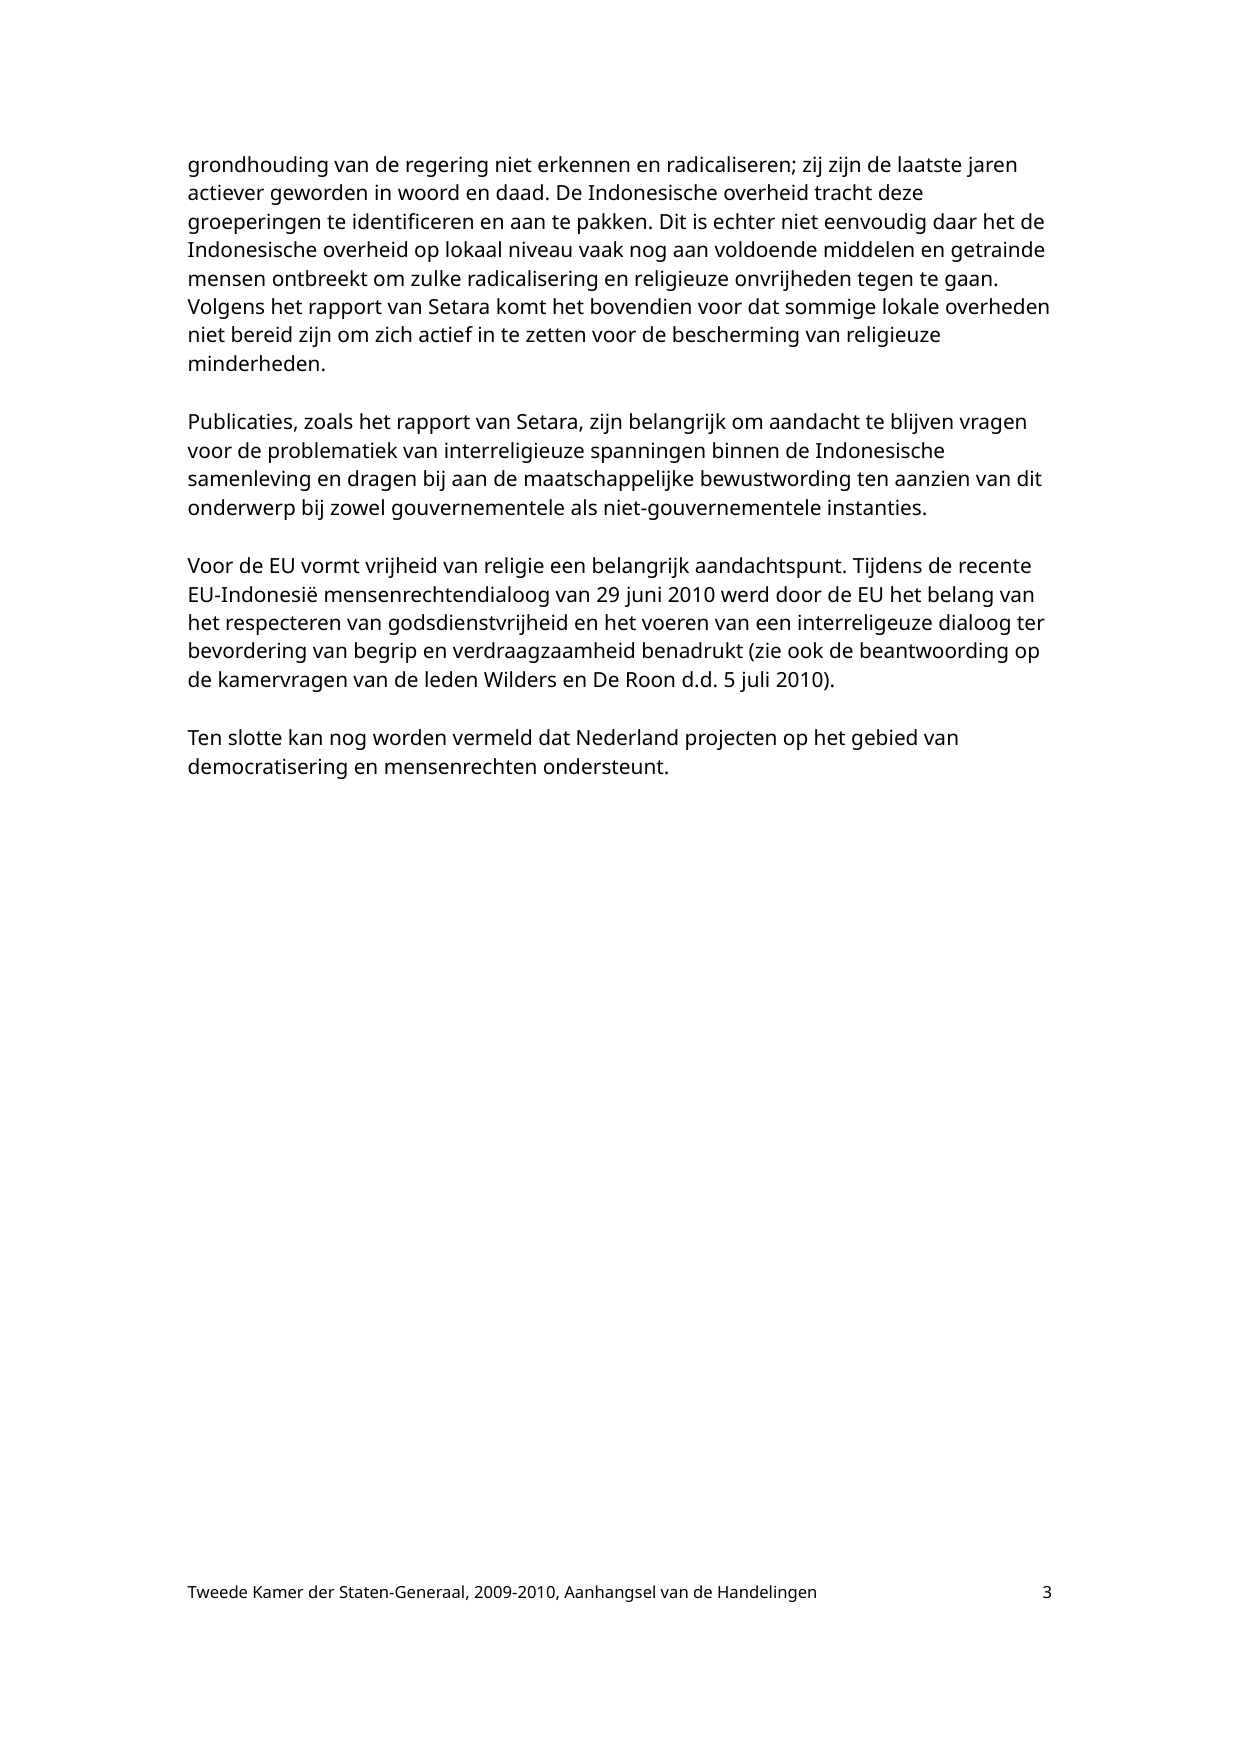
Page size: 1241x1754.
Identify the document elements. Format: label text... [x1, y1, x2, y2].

text Ten slotte kan nog worden vermeld dat Nederland projecten op het gebied van democratisering en mensenrechten ondersteunt. [187, 723, 1053, 780]
text Voor de EU vormt vrijheid van religie een belangrijk aandachtspunt. Tijdens de recente EU-Indonesië mensenrechtendialoog van 29 juni 2010 werd door de EU het belang van het respecteren van godsdienstvrijheid en het voeren van een interreligeuze dialoog ter bevordering van begrip en verdraagzaamheid benadrukt (zie ook de beantwoording op de kamervragen van de leden Wilders en De Roon d.d. 5 juli 2010). [187, 551, 1053, 693]
text grondhouding van de regering niet erkennen en radicaliseren; zij zijn de laatste jaren actiever geworden in woord en daad. De Indonesische overheid tracht deze groeperingen te identificeren en aan te pakken. Dit is echter niet eenvoudig daar het de Indonesische overheid op lokaal niveau vaak nog aan voldoende middelen en getrainde mensen ontbreekt om zulke radicalisering en religieuze onvrijheden tegen te gaan. Volgens het rapport van Setara komt het bovendien voor dat sommige lokale overheden niet bereid zijn om zich actief in te zetten voor de bescherming van religieuze minderheden. [187, 150, 1053, 377]
text Publicaties, zoals het rapport van Setara, zijn belangrijk om aandacht te blijven vragen voor de problematiek van interreligieuze spanningen binnen de Indonesische samenleving en dragen bij aan de maatschappelijke bewustwording ten aanzien van dit onderwerp bij zowel gouvernementele als niet-gouvernementele instanties. [187, 407, 1053, 521]
